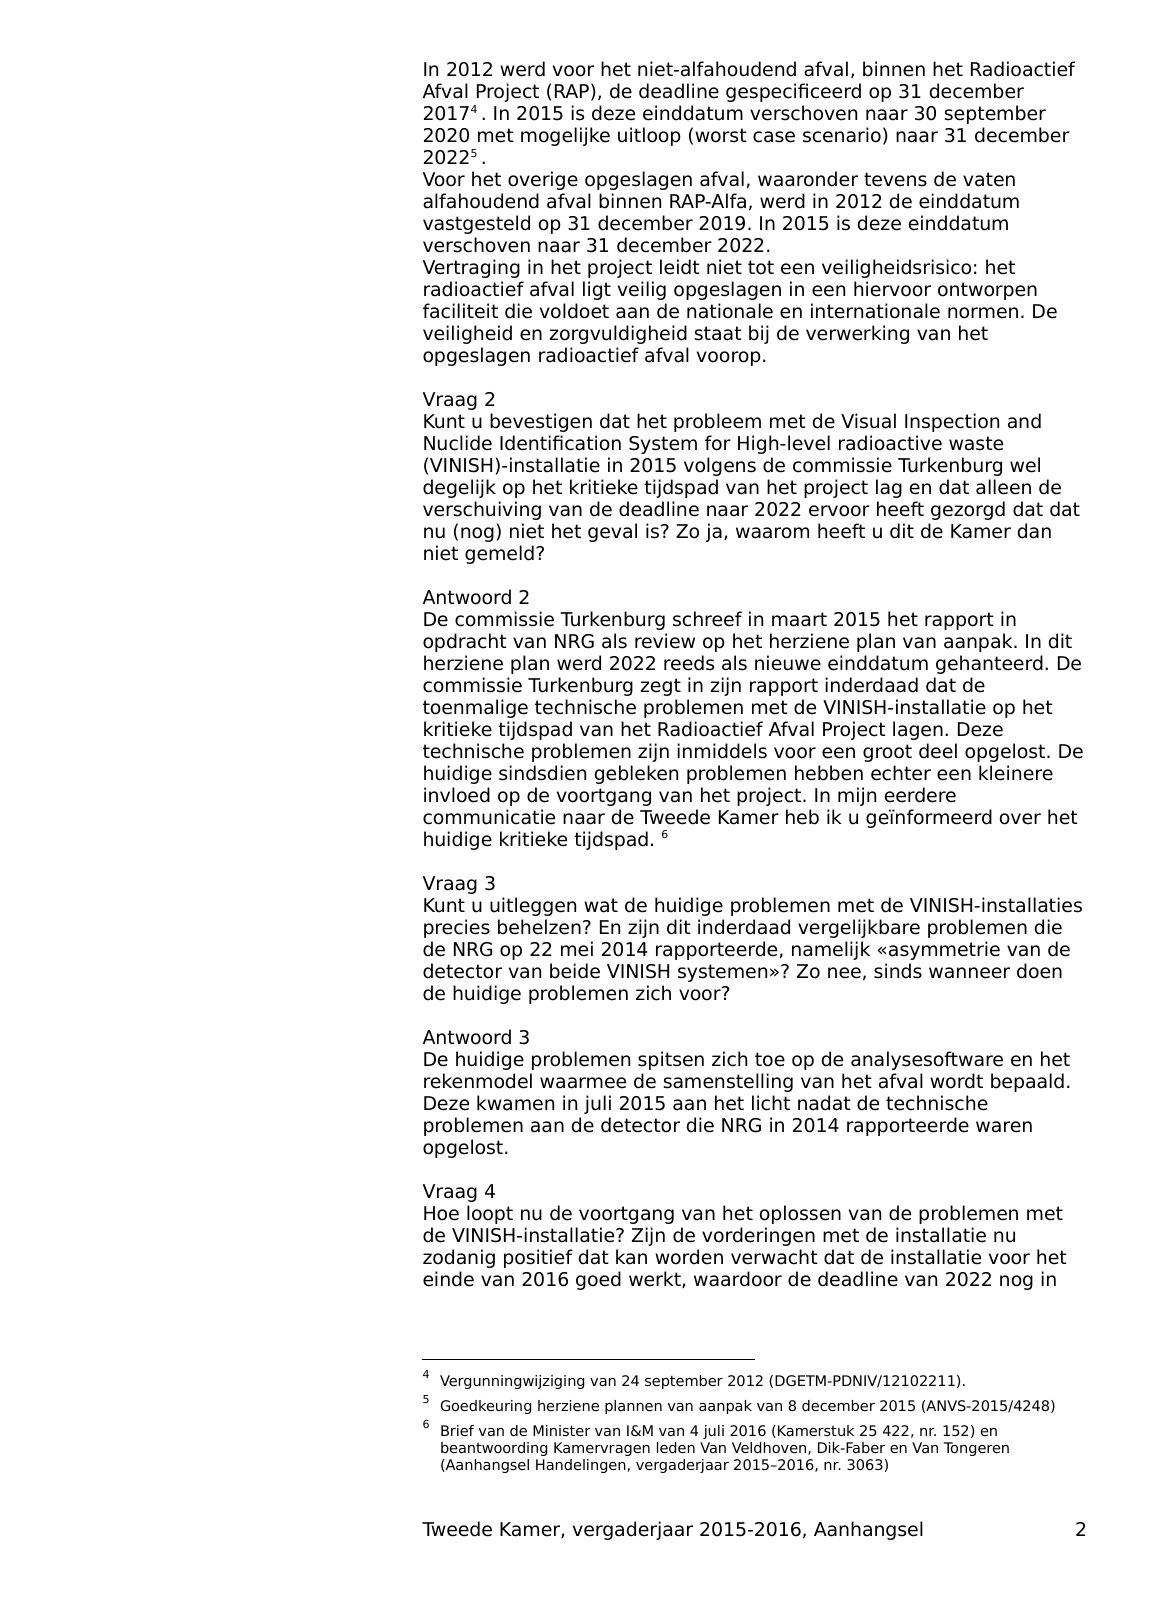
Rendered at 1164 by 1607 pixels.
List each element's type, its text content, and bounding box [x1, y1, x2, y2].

text Vraag 3 [422, 873, 1087, 895]
text De commissie Turkenburg schreef in maart 2015 het rapport in opdracht van NRG als review op het herziene plan van aanpak. In dit herziene plan werd 2022 reeds als nieuwe einddatum gehanteerd. De commissie Turkenburg zegt in zijn rapport inderdaad dat de toenmalige technische problemen met de VINISH-installatie op het kritieke tijdspad van het Radioactief Afval Project lagen. Deze technische problemen zijn inmiddels voor een groot deel opgelost. De huidige sindsdien gebleken problemen hebben echter een kleinere invloed op de voortgang van het project. In mijn eerdere communicatie naar de Tweede Kamer heb ik u geïnformeerd over het huidige kritieke tijdspad. [422, 609, 1087, 851]
text De huidige problemen spitsen zich toe op de analysesoftware en het rekenmodel waarmee de samenstelling van het afval wordt bepaald. Deze kwamen in juli 2015 aan het licht nadat de technische problemen aan de detector die NRG in 2014 rapporteerde waren opgelost. [422, 1049, 1087, 1159]
text Hoe loopt nu de voortgang van het oplossen van de problemen met de VINISH-installatie? Zijn de vorderingen met de installatie nu zodanig positief dat kan worden verwacht dat de installatie voor het einde van 2016 goed werkt, waardoor de deadline van 2022 nog in [422, 1203, 1087, 1291]
text Brief van de Minister van I&M van 4 juli 2016 (Kamerstuk 25 422, nr. 152) en beantwoording Kamervragen leden Van Veldhoven, Dik-Faber en Van Tongeren (Aanhangsel Handelingen, vergaderjaar 2015–2016, nr. 3063) [422, 1418, 1087, 1474]
text Antwoord 3 [422, 1027, 1087, 1049]
text Kunt u uitleggen wat de huidige problemen met de VINISH-installaties precies behelzen? En zijn dit inderdaad vergelijkbare problemen die de NRG op 22 mei 2014 rapporteerde, namelijk «asymmetrie van de detector van beide VINISH systemen»? Zo nee, sinds wanneer doen de huidige problemen zich voor? [422, 895, 1087, 1005]
text Voor het overige opgeslagen afval, waaronder tevens de vaten alfahoudend afval binnen RAP-Alfa, werd in 2012 de einddatum vastgesteld op 31 december 2019. In 2015 is deze einddatum verschoven naar 31 december 2022. [422, 169, 1087, 257]
text Kunt u bevestigen dat het probleem met de Visual Inspection and Nuclide Identification System for High-level radioactive waste (VINISH)-installatie in 2015 volgens de commissie Turkenburg wel degelijk op het kritieke tijdspad van het project lag en dat alleen de verschuiving van de deadline naar 2022 ervoor heeft gezorgd dat dat nu (nog) niet het geval is? Zo ja, waarom heeft u dit de Kamer dan niet gemeld? [422, 411, 1087, 565]
text Vertraging in het project leidt niet tot een veiligheidsrisico: het radioactief afval ligt veilig opgeslagen in een hiervoor ontworpen faciliteit die voldoet aan de nationale en internationale normen. De veiligheid en zorgvuldigheid staat bij de verwerking van het opgeslagen radioactief afval voorop. [422, 257, 1087, 367]
text In 2012 werd voor het niet-alfahoudend afval, binnen het Radioactief Afval Project (RAP), de deadline gespecificeerd op 31 december 2017. In 2015 is deze einddatum verschoven naar 30 september 2020 met mogelijke uitloop (worst case scenario) naar 31 december 2022. [422, 59, 1087, 169]
text Vraag 2 [422, 389, 1087, 411]
text Goedkeuring herziene plannen van aanpak van 8 december 2015 (ANVS-2015/4248) [422, 1393, 1087, 1416]
text Vraag 4 [422, 1181, 1087, 1203]
text Vergunningwijziging van 24 september 2012 (DGETM-PDNIV/12102211). [422, 1368, 1087, 1391]
text Antwoord 2 [422, 587, 1087, 609]
